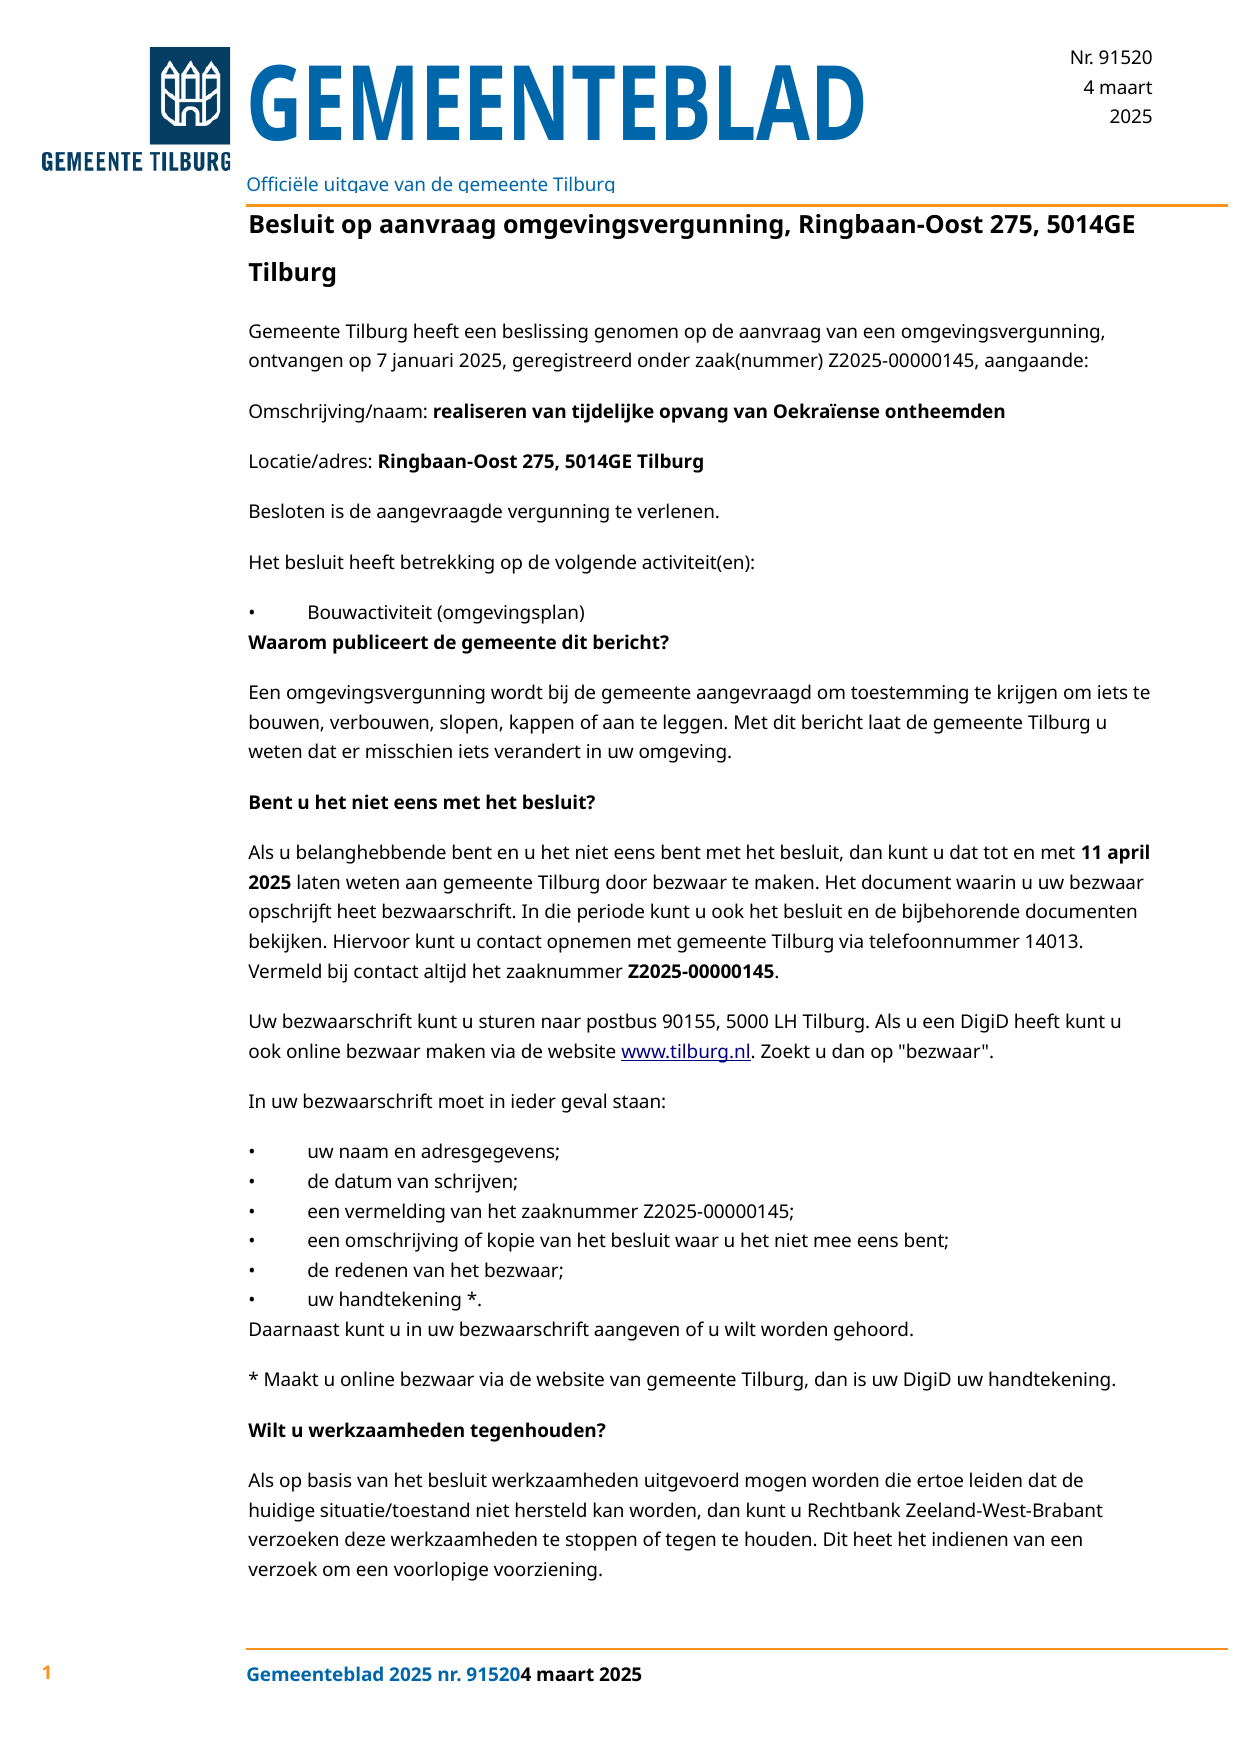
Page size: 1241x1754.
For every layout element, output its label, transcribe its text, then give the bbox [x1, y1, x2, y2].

list een vermelding van het zaaknummer Z2025-00000145; [248, 1198, 1152, 1224]
text Besluit op aanvraag omgevingsvergunning, Ringbaan-Oost 275, 5014GE Tilburg [248, 207, 1152, 288]
text Een omgevingsvergunning wordt bij de gemeente aangevraagd om toestemming te krijgen om iets te bouwen, verbouwen, slopen, kappen of aan te leggen. Met dit bericht laat de gemeente Tilburg u weten dat er misschien iets verandert in uw omgeving. [248, 679, 1152, 764]
list de datum van schrijven; [248, 1168, 1152, 1194]
picture [41, 47, 231, 172]
text Omschrijving/naam: realiseren van tijdelijke opvang van Oekraïense ontheemden [248, 398, 1152, 424]
text * Maakt u online bezwaar via de website van gemeente Tilburg, dan is uw DigiD uw handtekening. [248, 1367, 1152, 1392]
text Besloten is de aangevraagde vergunning te verlenen. [248, 499, 1152, 524]
text Locatie/adres: Ringbaan-Oost 275, 5014GE Tilburg [248, 448, 1152, 474]
text Het besluit heeft betrekking op de volgende activiteit(en): [248, 549, 1152, 575]
text Bent u het niet eens met het besluit? [248, 789, 1152, 815]
text Als op basis van het besluit werkzaamheden uitgevoerd mogen worden die ertoe leiden dat de huidige situatie/toestand niet hersteld kan worden, dan kunt u Rechtbank Zeeland-West-Brabant verzoeken deze werkzaamheden te stoppen of tegen te houden. Dit heet het indienen van een verzoek om een voorlopige voorziening. [248, 1467, 1152, 1582]
text Wilt u werkzaamheden tegenhouden? [248, 1417, 1152, 1443]
list uw handtekening *. [248, 1287, 1152, 1312]
list uw naam en adresgegevens; [248, 1139, 1152, 1164]
text Waarom publiceert de gemeente dit bericht? [248, 629, 1152, 655]
list Bouwactiviteit (omgevingsplan) [248, 599, 1152, 625]
text Als u belanghebbende bent en u het niet eens bent met het besluit, dan kunt u dat tot en met 11 april 2025 laten weten aan gemeente Tilburg door bezwaar te maken. Het document waarin u uw bezwaar opschrijft heet bezwaarschrift. In die periode kunt u ook het besluit en de bijbehorende documenten bekijken. Hiervoor kunt u contact opnemen met gemeente Tilburg via telefoonnummer 14013. Vermeld bij contact altijd het zaaknummer Z2025-00000145. [248, 839, 1152, 984]
text In uw bezwaarschrift moet in ieder geval staan: [248, 1088, 1152, 1114]
text Uw bezwaarschrift kunt u sturen naar postbus 90155, 5000 LH Tilburg. Als u een DigiD heeft kunt u ook online bezwaar maken via de website www.tilburg.nl. Zoekt u dan op "bezwaar". [248, 1008, 1152, 1064]
list de redenen van het bezwaar; [248, 1257, 1152, 1283]
list een omschrijving of kopie van het besluit waar u het niet mee eens bent; [248, 1227, 1152, 1253]
text Gemeente Tilburg heeft een beslissing genomen op de aanvraag van een omgevingsvergunning, ontvangen op 7 januari 2025, geregistreerd onder zaak(nummer) Z2025-00000145, aangaande: [248, 318, 1152, 373]
text Daarnaast kunt u in uw bezwaarschrift aangeven of u wilt worden gehoord. [248, 1316, 1152, 1342]
